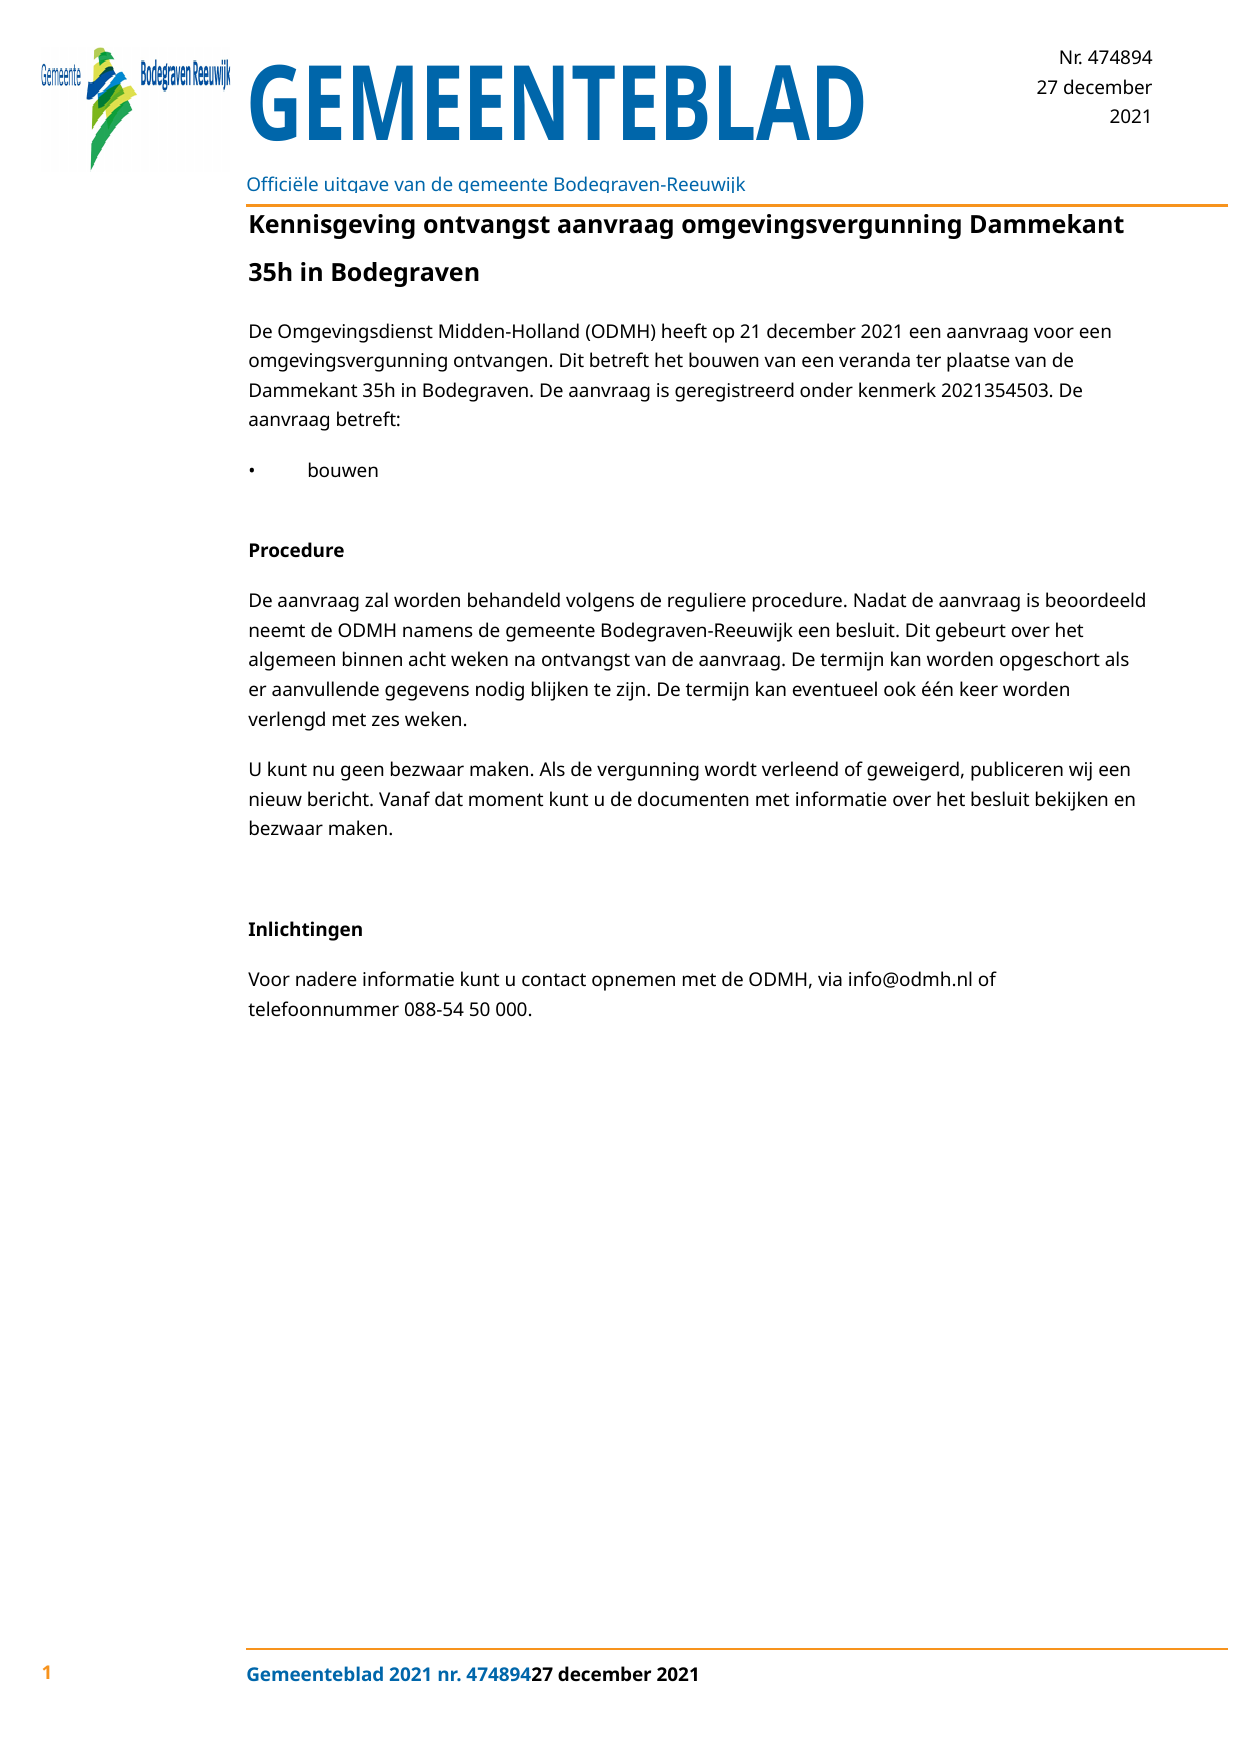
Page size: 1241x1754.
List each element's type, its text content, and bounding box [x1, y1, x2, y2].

list bouwen [248, 457, 1152, 483]
text Inlichtingen [248, 916, 1152, 942]
picture [41, 47, 231, 172]
text Procedure [248, 537, 1152, 563]
text De Omgevingsdienst Midden-Holland (ODMH) heeft op 21 december 2021 een aanvraag voor een omgevingsvergunning ontvangen. Dit betreft het bouwen van een veranda ter plaatse van de Dammekant 35h in Bodegraven. De aanvraag is geregistreerd onder kenmerk 2021354503. De aanvraag betreft: [248, 318, 1152, 432]
text Kennisgeving ontvangst aanvraag omgevingsvergunning Dammekant 35h in Bodegraven [248, 207, 1152, 288]
text De aanvraag zal worden behandeld volgens de reguliere procedure. Nadat de aanvraag is beoordeeld neemt de ODMH namens de gemeente Bodegraven-Reeuwijk een besluit. Dit gebeurt over het algemeen binnen acht weken na ontvangst van de aanvraag. De termijn kan worden opgeschort als er aanvullende gegevens nodig blijken te zijn. De termijn kan eventueel ook één keer worden verlengd met zes weken. [248, 587, 1152, 732]
text U kunt nu geen bezwaar maken. Als de vergunning wordt verleend of geweigerd, publiceren wij een nieuw bericht. Vanaf dat moment kunt u de documenten met informatie over het besluit bekijken en bezwaar maken. [248, 756, 1152, 841]
text Voor nadere informatie kunt u contact opnemen met de ODMH, via info@odmh.nl of telefoonnummer 088-54 50 000. [248, 967, 1152, 1022]
